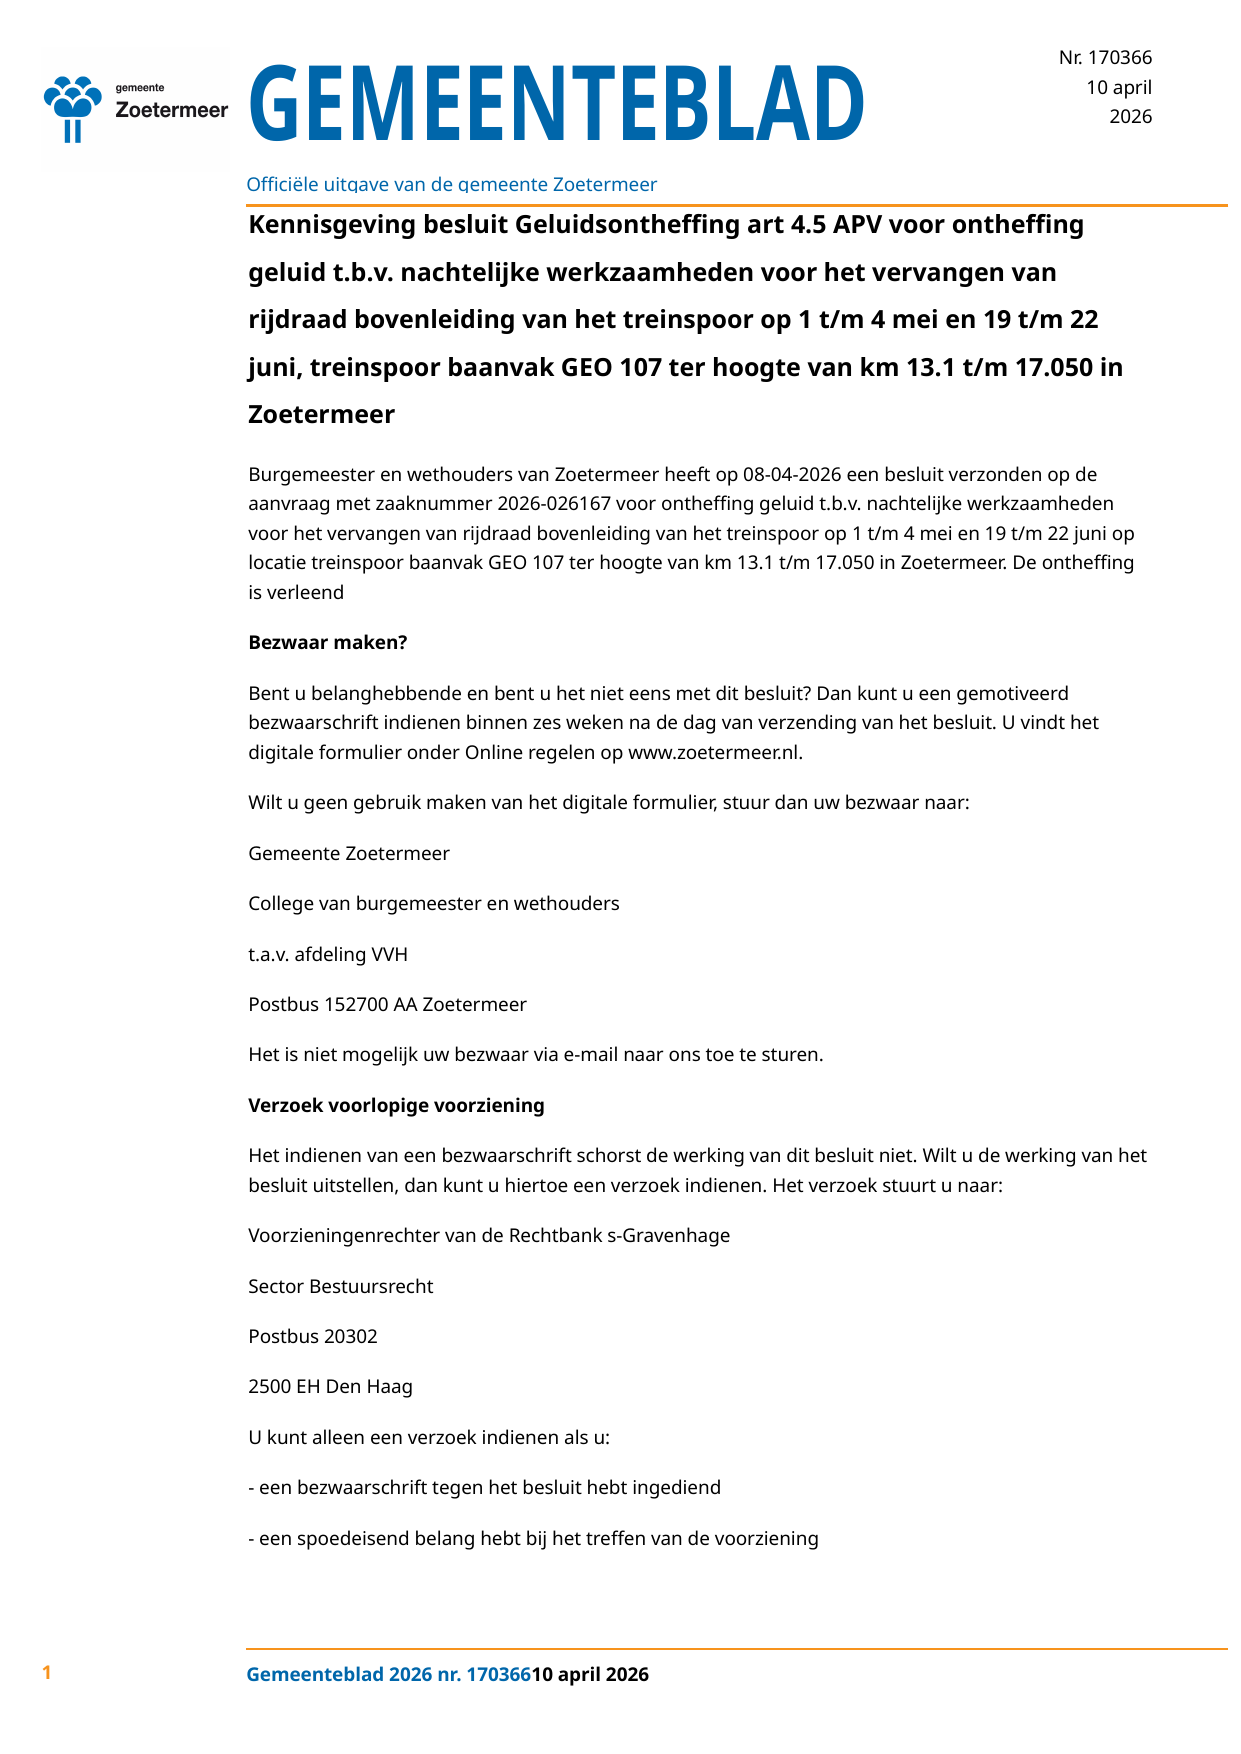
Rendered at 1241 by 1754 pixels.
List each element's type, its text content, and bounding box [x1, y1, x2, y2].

text College van burgemeester en wethouders [248, 890, 1152, 916]
text Wilt u geen gebruik maken van het digitale formulier, stuur dan uw bezwaar naar: [248, 789, 1152, 815]
text Voorzieningenrechter van de Rechtbank s-Gravenhage [248, 1222, 1152, 1248]
text Postbus 152700 AA Zoetermeer [248, 991, 1152, 1017]
text - een spoedeisend belang hebt bij het treffen van de voorziening [248, 1525, 1152, 1551]
text Verzoek voorlopige voorziening [248, 1092, 1152, 1118]
text Kennisgeving besluit Geluidsontheffing art 4.5 APV voor ontheffing geluid t.b.v. nachtelijke werkzaamheden voor het vervangen van rijdraad bovenleiding van het treinspoor op 1 t/m 4 mei en 19 t/m 22 juni, treinspoor baanvak GEO 107 ter hoogte van km 13.1 t/m 17.050 in Zoetermeer [248, 207, 1152, 431]
text Burgemeester en wethouders van Zoetermeer heeft op 08-04-2026 een besluit verzonden op de aanvraag met zaaknummer 2026-026167 voor ontheffing geluid t.b.v. nachtelijke werkzaamheden voor het vervangen van rijdraad bovenleiding van het treinspoor op 1 t/m 4 mei en 19 t/m 22 juni op locatie treinspoor baanvak GEO 107 ter hoogte van km 13.1 t/m 17.050 in Zoetermeer. De ontheffing is verleend [248, 461, 1152, 605]
text Postbus 20302 [248, 1323, 1152, 1349]
picture [41, 47, 231, 172]
text Bezwaar maken? [248, 629, 1152, 655]
text Het is niet mogelijk uw bezwaar via e-mail naar ons toe te sturen. [248, 1042, 1152, 1067]
text Het indienen van een bezwaarschrift schorst de werking van dit besluit niet. Wilt u de werking van het besluit uitstellen, dan kunt u hiertoe een verzoek indienen. Het verzoek stuurt u naar: [248, 1142, 1152, 1198]
text - een bezwaarschrift tegen het besluit hebt ingediend [248, 1474, 1152, 1500]
text Gemeente Zoetermeer [248, 840, 1152, 866]
text t.a.v. afdeling VVH [248, 941, 1152, 966]
text Bent u belanghebbende en bent u het niet eens met dit besluit? Dan kunt u een gemotiveerd bezwaarschrift indienen binnen zes weken na de dag van verzending van het besluit. U vindt het digitale formulier onder Online regelen op www.zoetermeer.nl. [248, 680, 1152, 765]
text 2500 EH Den Haag [248, 1374, 1152, 1399]
text Sector Bestuursrecht [248, 1273, 1152, 1298]
text U kunt alleen een verzoek indienen als u: [248, 1424, 1152, 1450]
